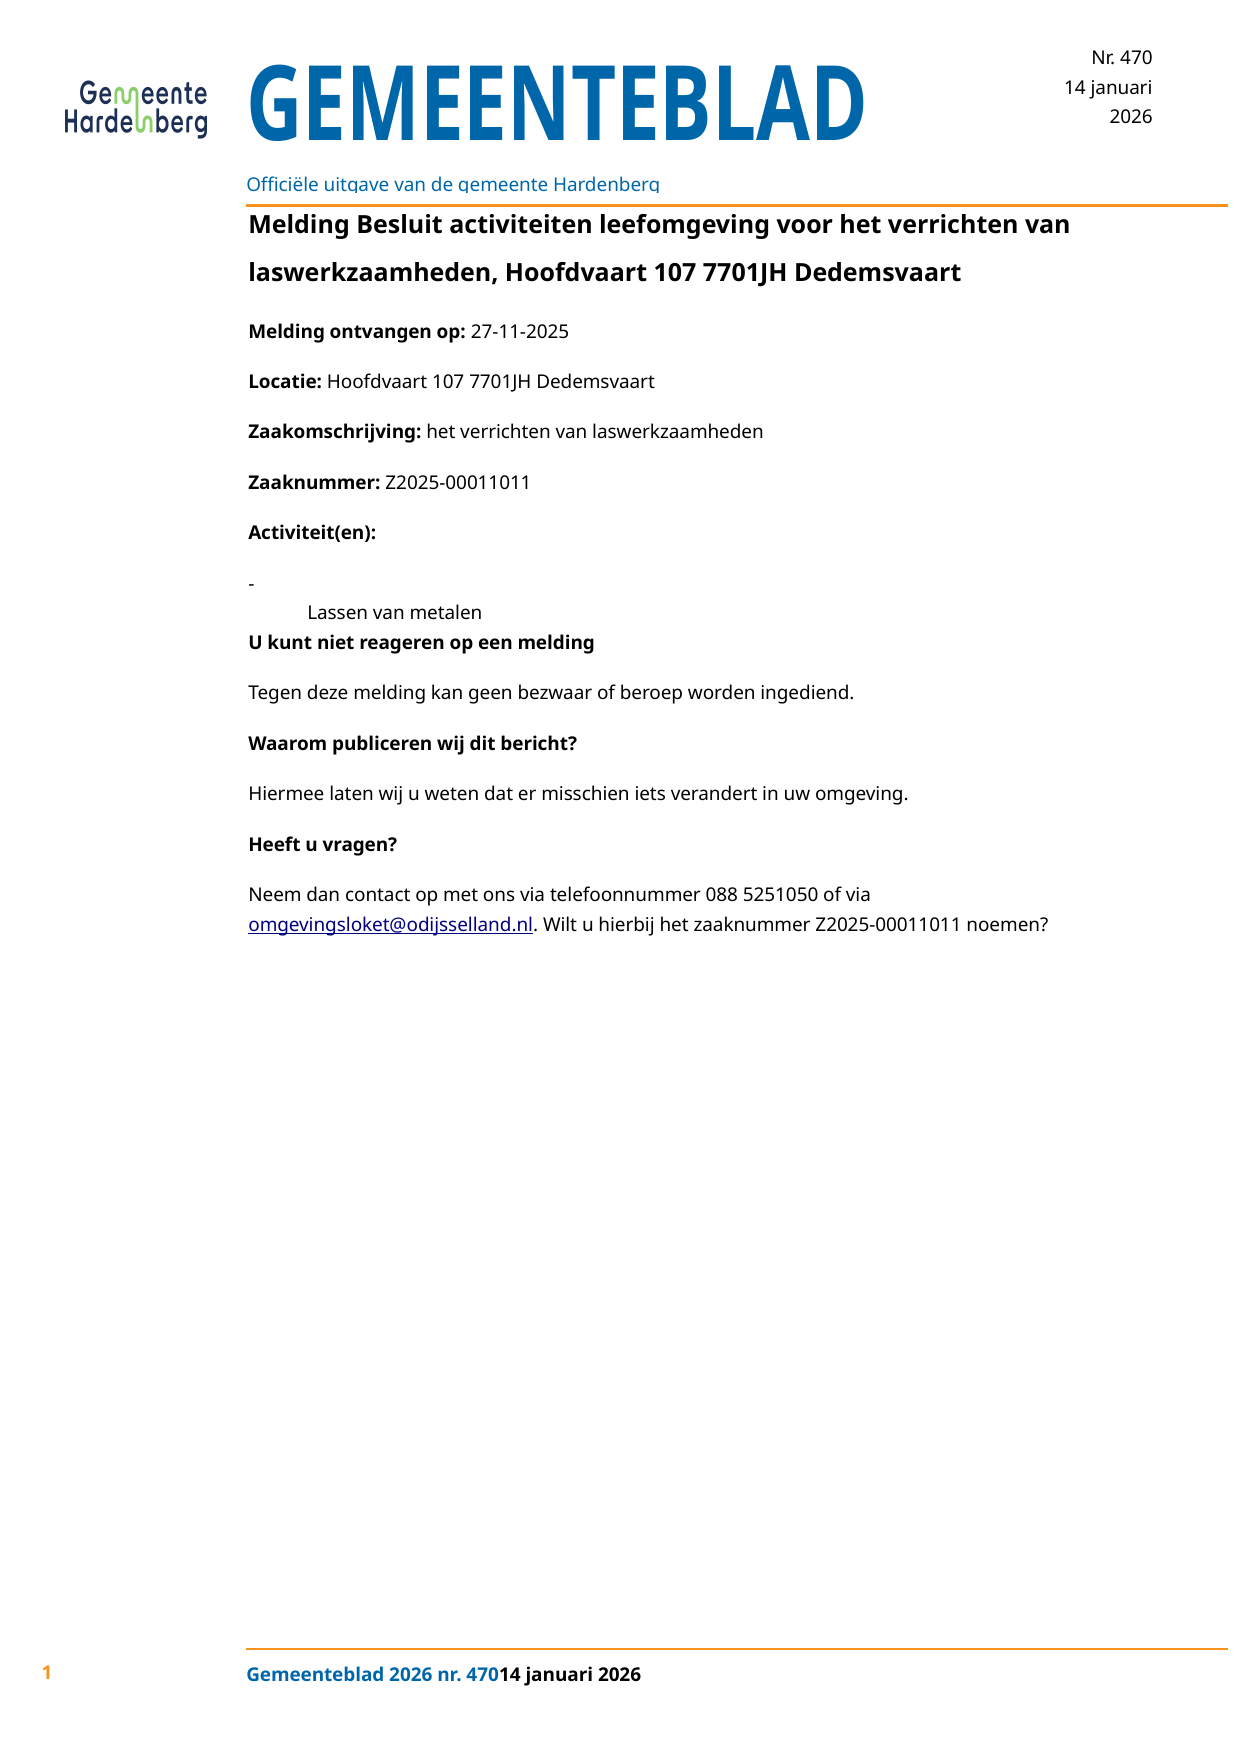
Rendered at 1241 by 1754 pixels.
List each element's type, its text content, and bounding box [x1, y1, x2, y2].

text Melding ontvangen op: 27-11-2025 [248, 318, 1152, 344]
text Zaaknummer: Z2025-00011011 [248, 469, 1152, 495]
text Waarom publiceren wij dit bericht? [248, 730, 1152, 756]
text Zaakomschrijving: het verrichten van laswerkzaamheden [248, 419, 1152, 444]
text Locatie: Hoofdvaart 107 7701JH Dedemsvaart [248, 368, 1152, 394]
text Tegen deze melding kan geen bezwaar of beroep worden ingediend. [248, 679, 1152, 705]
text Activiteit(en): [248, 519, 1152, 545]
text Melding Besluit activiteiten leefomgeving voor het verrichten van laswerkzaamheden, Hoofdvaart 107 7701JH Dedemsvaart [248, 207, 1152, 288]
text Neem dan contact op met ons via telefoonnummer 088 5251050 of via omgevingsloket@odijsselland.nl. Wilt u hierbij het zaaknummer Z2025-00011011 noemen? [248, 881, 1152, 937]
text Heeft u vragen? [248, 831, 1152, 857]
text U kunt niet reageren op een melding [248, 629, 1152, 655]
picture [41, 47, 231, 172]
text Hiermee laten wij u weten dat er misschien iets verandert in uw omgeving. [248, 780, 1152, 806]
list Lassen van metalen [248, 599, 1152, 625]
